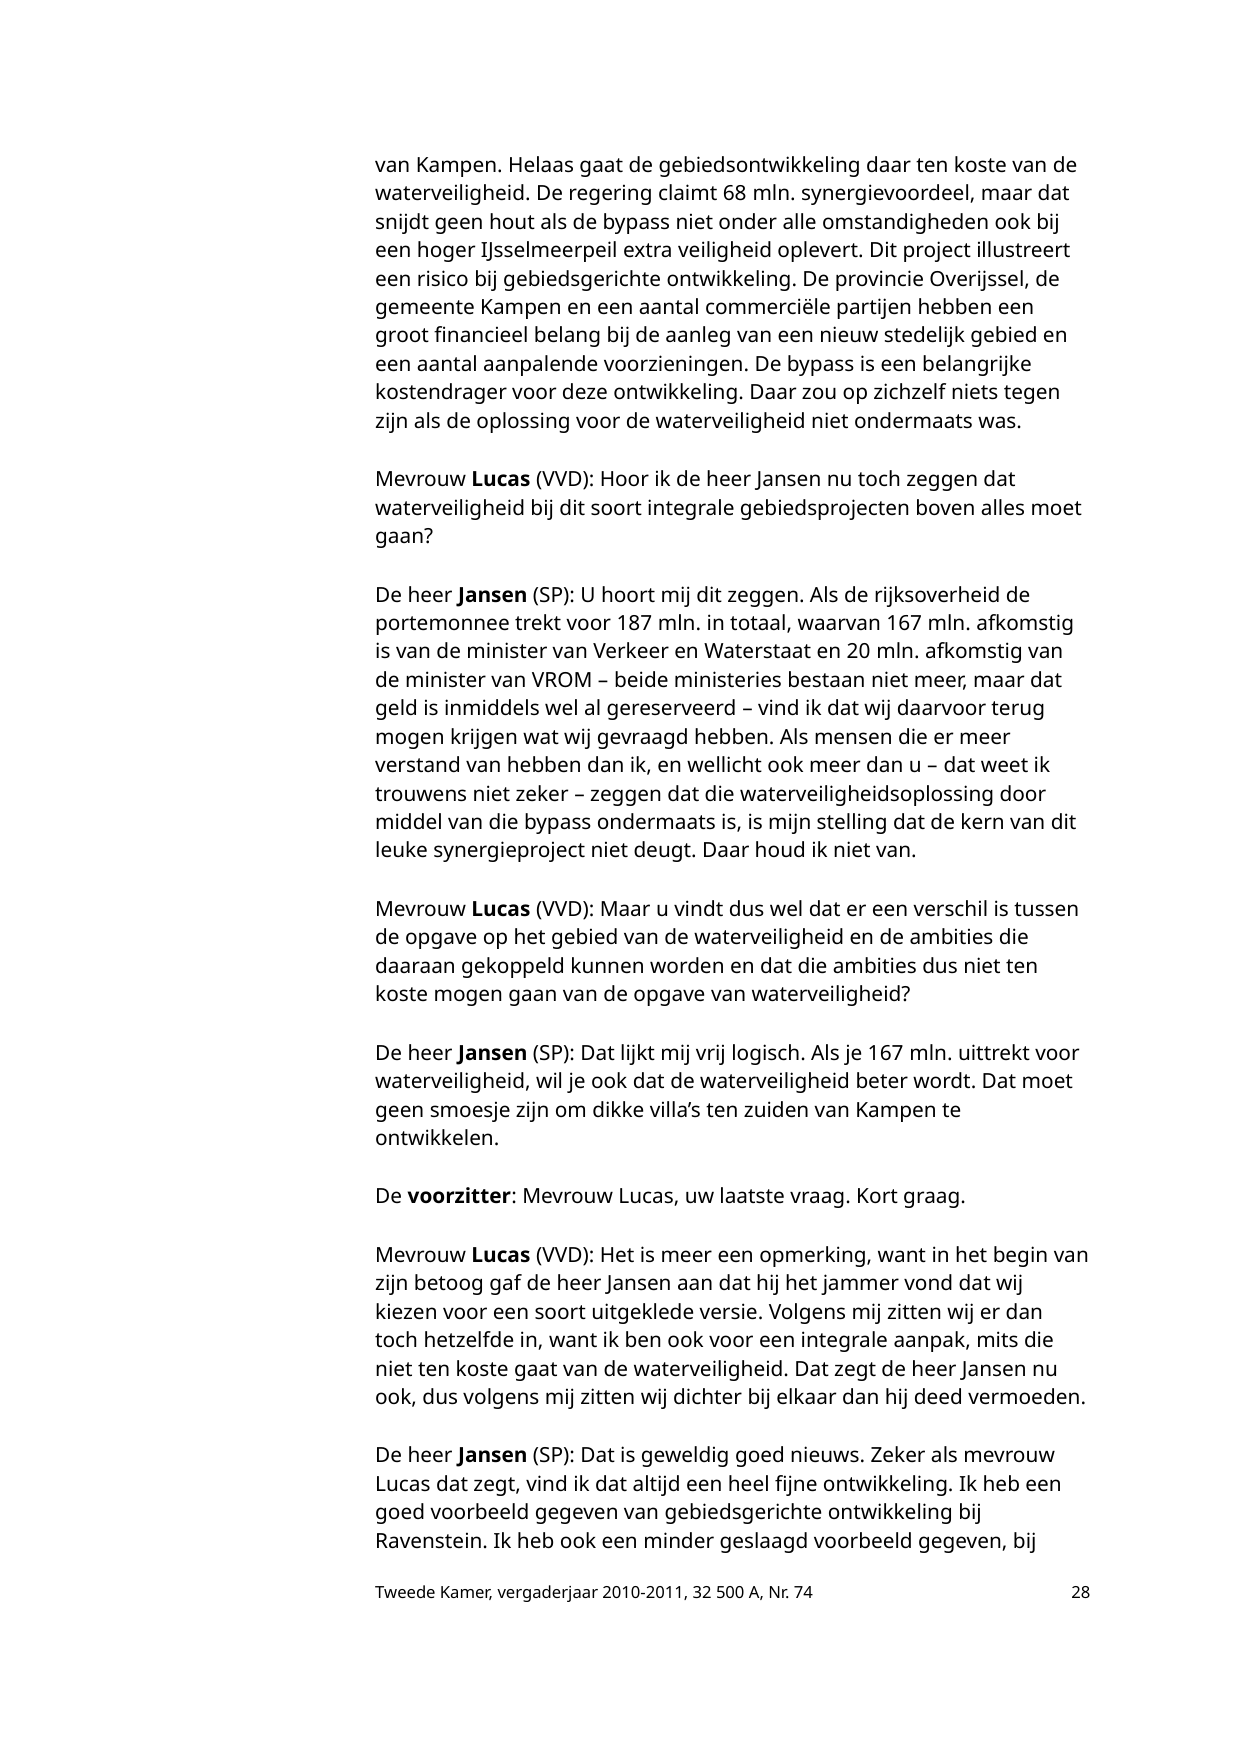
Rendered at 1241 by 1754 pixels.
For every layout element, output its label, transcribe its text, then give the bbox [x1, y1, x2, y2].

text De heer Jansen (SP): Dat is geweldig goed nieuws. Zeker als mevrouw Lucas dat zegt, vind ik dat altijd een heel fijne ontwikkeling. Ik heb een goed voorbeeld gegeven van gebiedsgerichte ontwikkeling bij Ravenstein. Ik heb ook een minder geslaagd voorbeeld gegeven, bij [375, 1441, 1090, 1554]
text De heer Jansen (SP): Dat lijkt mij vrij logisch. Als je 167 mln. uittrekt voor waterveiligheid, wil je ook dat de waterveiligheid beter wordt. Dat moet geen smoesje zijn om dikke villa’s ten zuiden van Kampen te ontwikkelen. [375, 1038, 1090, 1152]
text Mevrouw Lucas (VVD): Hoor ik de heer Jansen nu toch zeggen dat waterveiligheid bij dit soort integrale gebiedsprojecten boven alles moet gaan? [375, 464, 1090, 550]
text van Kampen. Helaas gaat de gebiedsontwikkeling daar ten koste van de waterveiligheid. De regering claimt 68 mln. synergievoordeel, maar dat snijdt geen hout als de bypass niet onder alle omstandigheden ook bij een hoger IJsselmeerpeil extra veiligheid oplevert. Dit project illustreert een risico bij gebiedsgerichte ontwikkeling. De provincie Overijssel, de gemeente Kampen en een aantal commerciële partijen hebben een groot financieel belang bij de aanleg van een nieuw stedelijk gebied en een aantal aanpalende voorzieningen. De bypass is een belangrijke kostendrager voor deze ontwikkeling. Daar zou op zichzelf niets tegen zijn als de oplossing voor de waterveiligheid niet ondermaats was. [375, 150, 1090, 434]
text De heer Jansen (SP): U hoort mij dit zeggen. Als de rijksoverheid de portemonnee trekt voor 187 mln. in totaal, waarvan 167 mln. afkomstig is van de minister van Verkeer en Waterstaat en 20 mln. afkomstig van de minister van VROM – beide ministeries bestaan niet meer, maar dat geld is inmiddels wel al gereserveerd – vind ik dat wij daarvoor terug mogen krijgen wat wij gevraagd hebben. Als mensen die er meer verstand van hebben dan ik, en wellicht ook meer dan u – dat weet ik trouwens niet zeker – zeggen dat die waterveiligheidsoplossing door middel van die bypass ondermaats is, is mijn stelling dat de kern van dit leuke synergieproject niet deugt. Daar houd ik niet van. [375, 580, 1090, 864]
text Mevrouw Lucas (VVD): Maar u vindt dus wel dat er een verschil is tussen de opgave op het gebied van de waterveiligheid en de ambities die daaraan gekoppeld kunnen worden en dat die ambities dus niet ten koste mogen gaan van de opgave van waterveiligheid? [375, 894, 1090, 1008]
text De voorzitter: Mevrouw Lucas, uw laatste vraag. Kort graag. [375, 1182, 1090, 1210]
text Mevrouw Lucas (VVD): Het is meer een opmerking, want in het begin van zijn betoog gaf de heer Jansen aan dat hij het jammer vond dat wij kiezen voor een soort uitgeklede versie. Volgens mij zitten wij er dan toch hetzelfde in, want ik ben ook voor een integrale aanpak, mits die niet ten koste gaat van de waterveiligheid. Dat zegt de heer Jansen nu ook, dus volgens mij zitten wij dichter bij elkaar dan hij deed vermoeden. [375, 1240, 1090, 1411]
